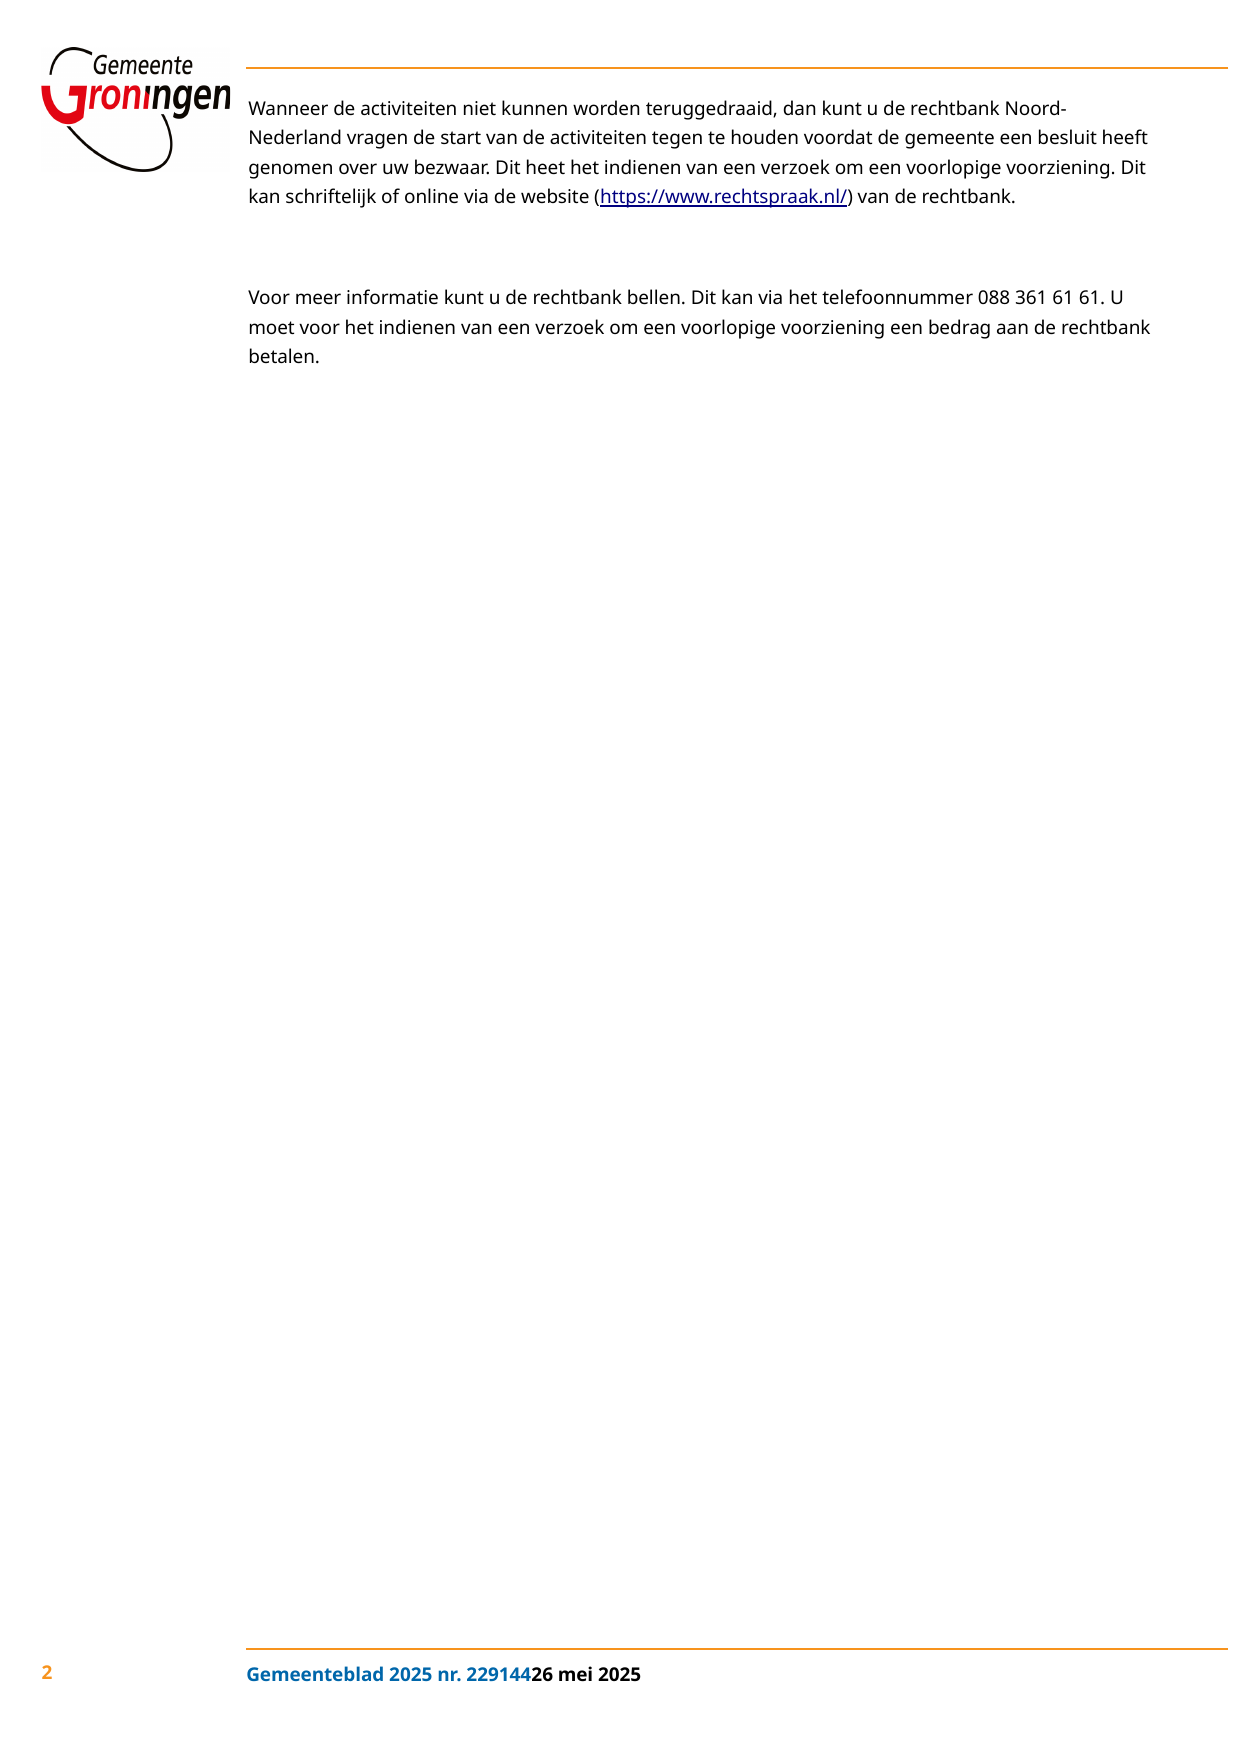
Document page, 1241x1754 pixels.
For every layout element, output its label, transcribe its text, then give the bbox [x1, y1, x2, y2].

picture [41, 47, 231, 172]
text Wanneer de activiteiten niet kunnen worden teruggedraaid, dan kunt u de rechtbank Noord-Nederland vragen de start van de activiteiten tegen te houden voordat de gemeente een besluit heeft genomen over uw bezwaar. Dit heet het indienen van een verzoek om een voorlopige voorziening. Dit kan schriftelijk of online via de website (https://www.rechtspraak.nl/) van de rechtbank. [248, 95, 1152, 209]
text Voor meer informatie kunt u de rechtbank bellen. Dit kan via het telefoonnummer 088 361 61 61. U moet voor het indienen van een verzoek om een voorlopige voorziening een bedrag aan de rechtbank betalen. [248, 284, 1152, 369]
